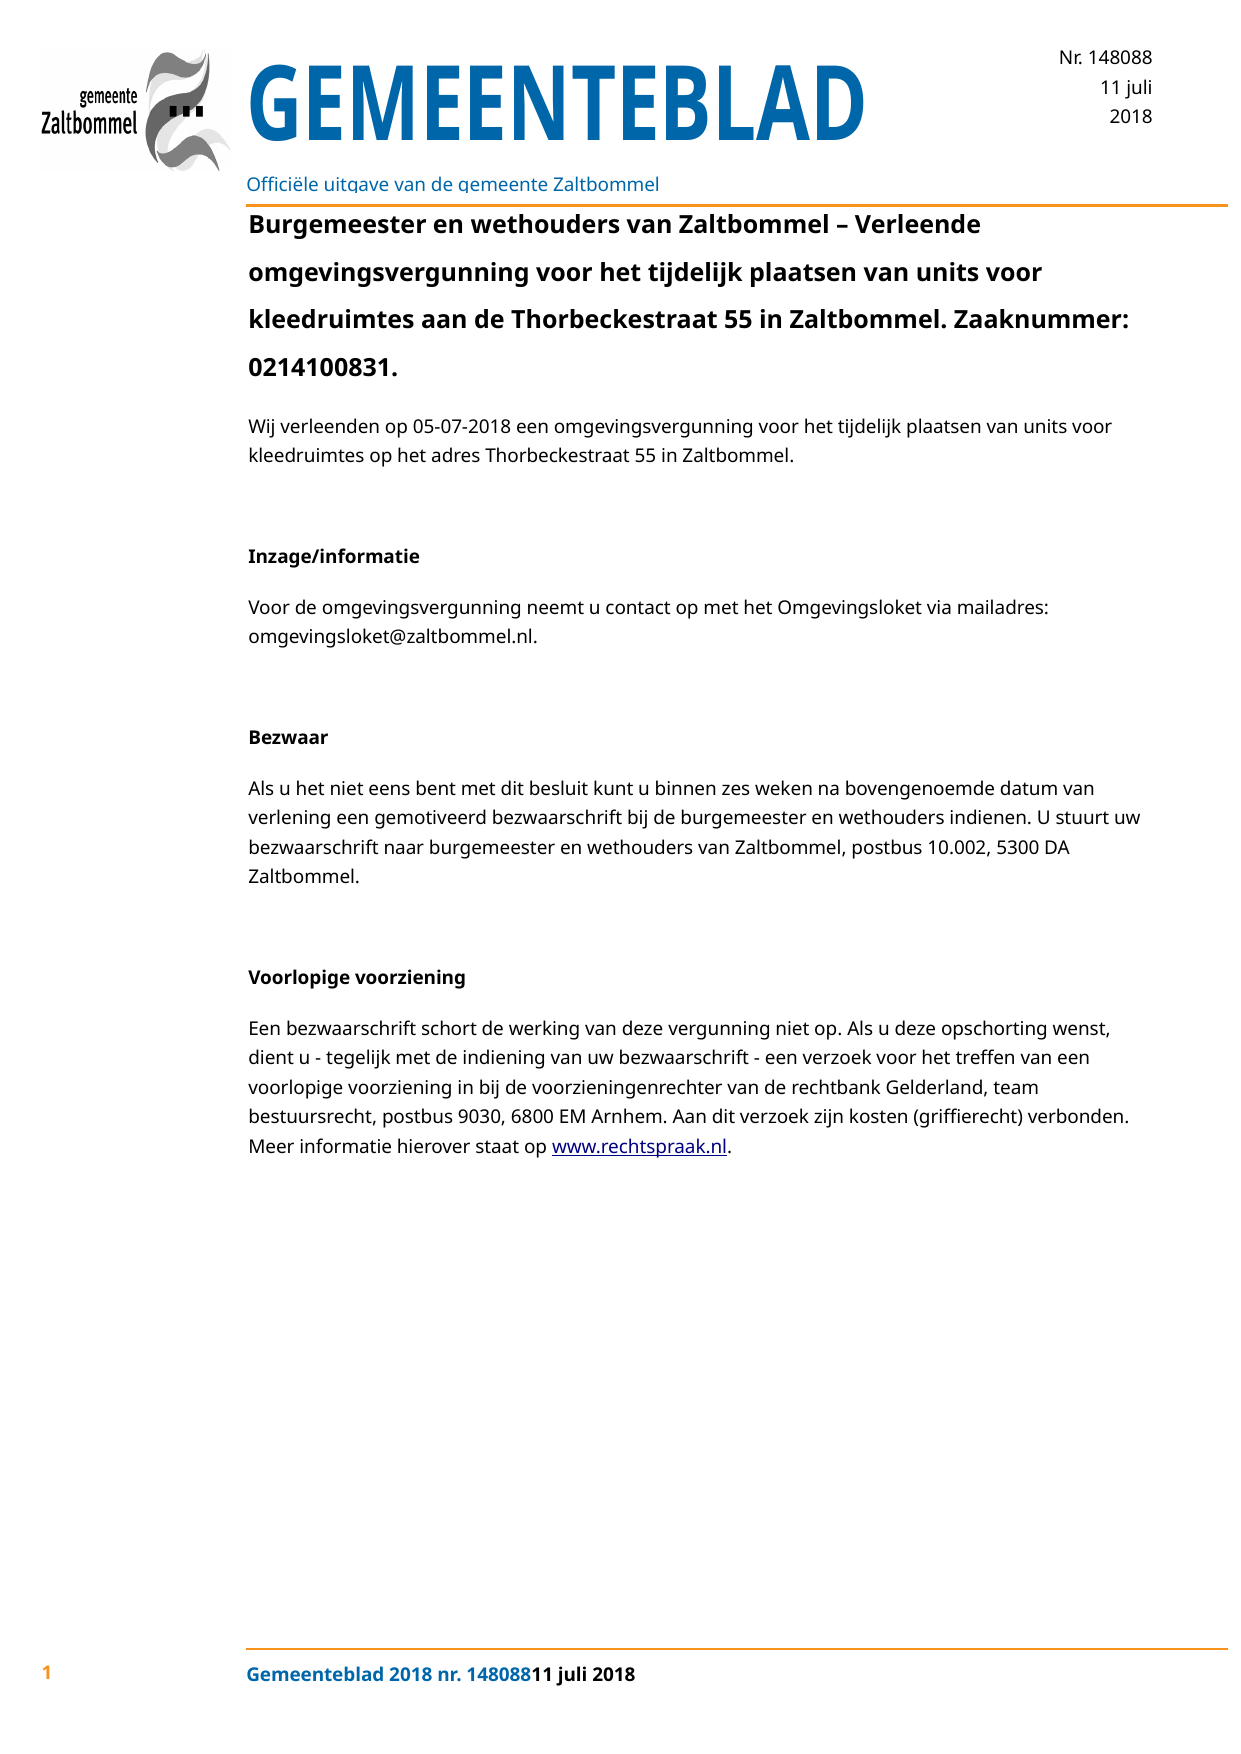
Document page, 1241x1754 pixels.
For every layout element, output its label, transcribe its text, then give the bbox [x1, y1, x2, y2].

text Voorlopige voorziening [248, 964, 1152, 990]
text Inzage/informatie [248, 543, 1152, 569]
text Wij verleenden op 05-07-2018 een omgevingsvergunning voor het tijdelijk plaatsen van units voor kleedruimtes op het adres Thorbeckestraat 55 in Zaltbommel. [248, 413, 1152, 468]
text Bezwaar [248, 724, 1152, 750]
text Een bezwaarschrift schort de werking van deze vergunning niet op. Als u deze opschorting wenst, dient u - tegelijk met de indiening van uw bezwaarschrift - een verzoek voor het treffen van een voorlopige voorziening in bij de voorzieningenrechter van de rechtbank Gelderland, team bestuursrecht, postbus 9030, 6800 EM Arnhem. Aan dit verzoek zijn kosten (griffierecht) verbonden. Meer informatie hierover staat op www.rechtspraak.nl. [248, 1015, 1152, 1159]
text Voor de omgevingsvergunning neemt u contact op met het Omgevingsloket via mailadres: omgevingsloket@zaltbommel.nl. [248, 594, 1152, 649]
text Burgemeester en wethouders van Zaltbommel – Verleende omgevingsvergunning voor het tijdelijk plaatsen van units voor kleedruimtes aan de Thorbeckestraat 55 in Zaltbommel. Zaaknummer: 0214100831. [248, 207, 1152, 384]
picture [41, 47, 231, 172]
text Als u het niet eens bent met dit besluit kunt u binnen zes weken na bovengenoemde datum van verlening een gemotiveerd bezwaarschrift bij de burgemeester en wethouders indienen. U stuurt uw bezwaarschrift naar burgemeester en wethouders van Zaltbommel, postbus 10.002, 5300 DA Zaltbommel. [248, 775, 1152, 889]
